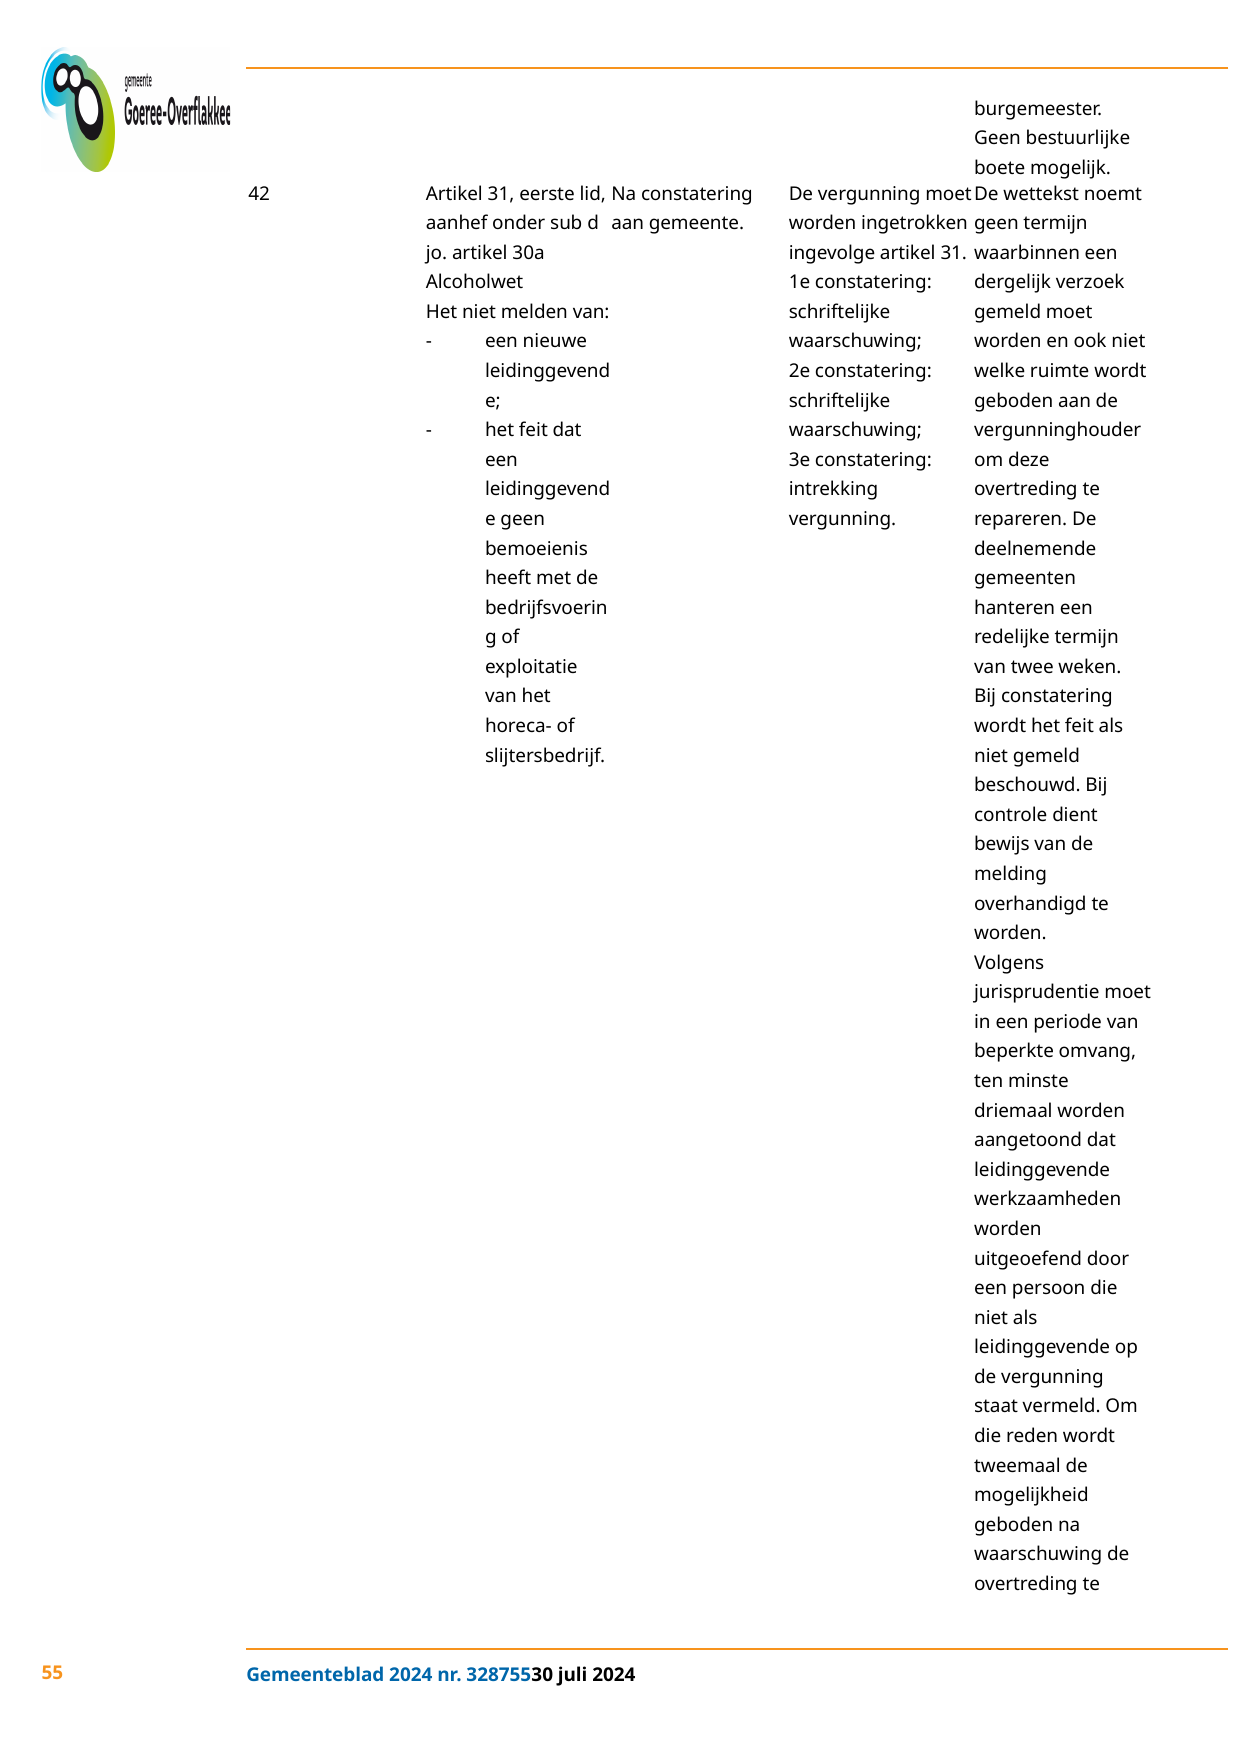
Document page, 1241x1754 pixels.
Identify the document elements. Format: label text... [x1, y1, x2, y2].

table_cell [248, 95, 426, 180]
table_cell De vergunning moet worden ingetrokken ingevolge artikel 31. 1e constatering: schriftelijke waarschuwing; 2e constatering: schriftelijke waarschuwing; 3e constatering: intrekking vergunning. [789, 180, 974, 1596]
table_cell Artikel 31, eerste lid, aanhef onder sub d jo. artikel 30a Alcoholwet Het niet melden van: een nieuwe leidinggevende; het feit dat een leidinggevende geen bemoeienis heeft met de bedrijfsvoering of exploitatie van het horeca- of slijtersbedrijf. [426, 180, 611, 1596]
table_cell [611, 95, 788, 180]
table_cell Na constatering aan gemeente. [611, 180, 788, 1596]
table_cell 42 [248, 180, 426, 1596]
table_cell [789, 95, 974, 180]
picture [41, 47, 231, 172]
table_cell [426, 95, 611, 180]
table_cell De wettekst noemt geen termijn waarbinnen een dergelijk verzoek gemeld moet worden en ook niet welke ruimte wordt geboden aan de vergunninghouder om deze overtreding te repareren. De deelnemende gemeenten hanteren een redelijke termijn van twee weken. Bij constatering wordt het feit als niet gemeld beschouwd. Bij controle dient bewijs van de melding overhandigd te worden. Volgens jurisprudentie moet in een periode van beperkte omvang, ten minste driemaal worden aangetoond dat leidinggevende werkzaamheden worden uitgeoefend door een persoon die niet als leidinggevende op de vergunning staat vermeld. Om die reden wordt tweemaal de mogelijkheid geboden na waarschuwing de overtreding te [974, 180, 1152, 1596]
table_cell burgemeester. Geen bestuurlijke boete mogelijk. [974, 95, 1152, 180]
